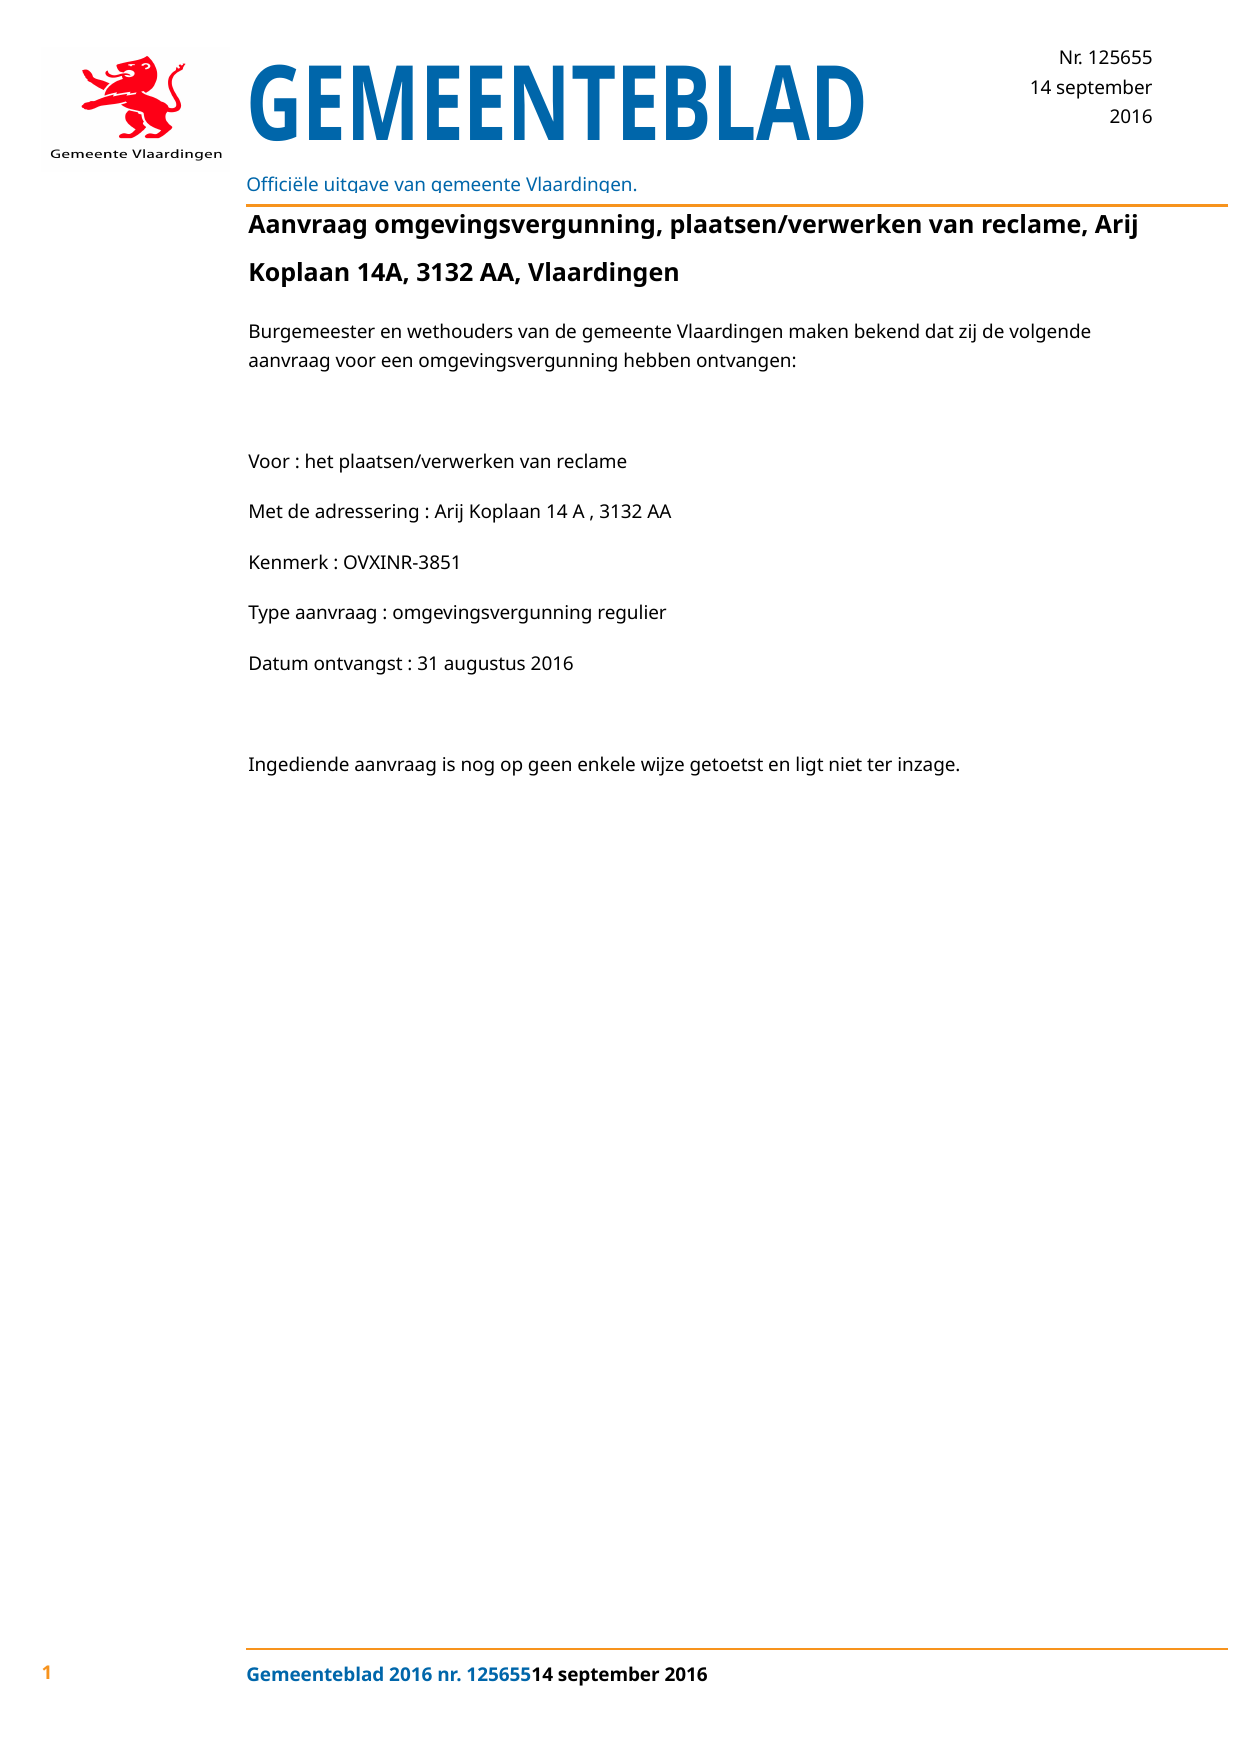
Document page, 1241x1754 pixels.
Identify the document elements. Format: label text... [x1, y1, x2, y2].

text Voor : het plaatsen/verwerken van reclame [248, 448, 1152, 474]
picture [41, 47, 231, 172]
text Burgemeester en wethouders van de gemeente Vlaardingen maken bekend dat zij de volgende aanvraag voor een omgevingsvergunning hebben ontvangen: [248, 318, 1152, 373]
text Aanvraag omgevingsvergunning, plaatsen/verwerken van reclame, Arij Koplaan 14A, 3132 AA, Vlaardingen [248, 207, 1152, 288]
text Kenmerk : OVXINR-3851 [248, 549, 1152, 575]
text Ingediende aanvraag is nog op geen enkele wijze getoetst en ligt niet ter inzage. [248, 751, 1152, 777]
text Met de adressering : Arij Koplaan 14 A , 3132 AA [248, 499, 1152, 524]
text Datum ontvangst : 31 augustus 2016 [248, 650, 1152, 676]
text Type aanvraag : omgevingsvergunning regulier [248, 599, 1152, 625]
